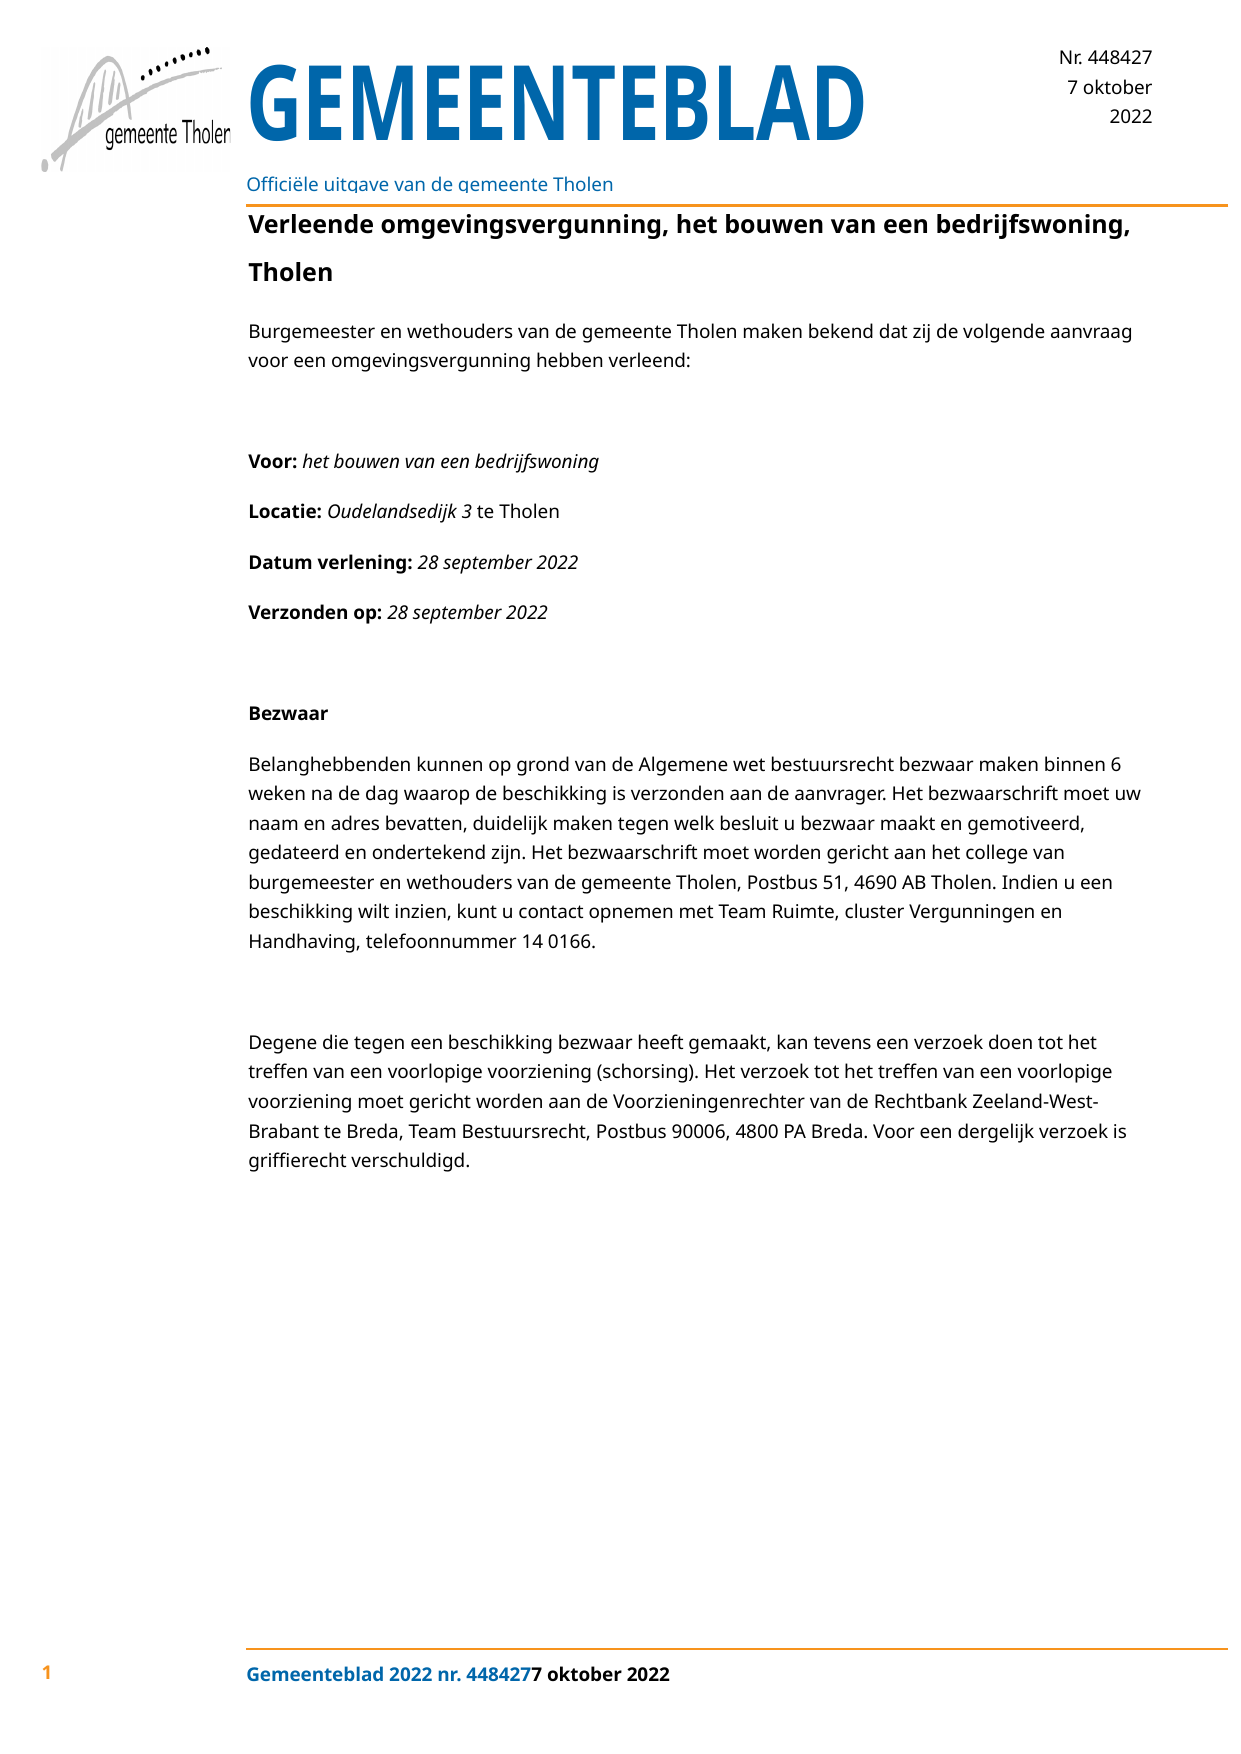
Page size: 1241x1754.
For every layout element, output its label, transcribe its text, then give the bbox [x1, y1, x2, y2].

text Datum verlening: 28 september 2022 [248, 549, 1152, 575]
text Burgemeester en wethouders van de gemeente Tholen maken bekend dat zij de volgende aanvraag voor een omgevingsvergunning hebben verleend: [248, 318, 1152, 373]
text Verleende omgevingsvergunning, het bouwen van een bedrijfswoning, Tholen [248, 207, 1152, 288]
picture [41, 47, 231, 172]
text Bezwaar [248, 700, 1152, 726]
text Degene die tegen een beschikking bezwaar heeft gemaakt, kan tevens een verzoek doen tot het treffen van een voorlopige voorziening (schorsing). Het verzoek tot het treffen van een voorlopige voorziening moet gericht worden aan de Voorzieningenrechter van de Rechtbank Zeeland-West-Brabant te Breda, Team Bestuursrecht, Postbus 90006, 4800 PA Breda. Voor een dergelijk verzoek is griffierecht verschuldigd. [248, 1029, 1152, 1173]
text Belanghebbenden kunnen op grond van de Algemene wet bestuursrecht bezwaar maken binnen 6 weken na de dag waarop de beschikking is verzonden aan de aanvrager. Het bezwaarschrift moet uw naam en adres bevatten, duidelijk maken tegen welk besluit u bezwaar maakt en gemotiveerd, gedateerd en ondertekend zijn. Het bezwaarschrift moet worden gericht aan het college van burgemeester en wethouders van de gemeente Tholen, Postbus 51, 4690 AB Tholen. Indien u een beschikking wilt inzien, kunt u contact opnemen met Team Ruimte, cluster Vergunningen en Handhaving, telefoonnummer 14 0166. [248, 751, 1152, 954]
text Voor: het bouwen van een bedrijfswoning [248, 448, 1152, 474]
text Locatie: Oudelandsedijk 3 te Tholen [248, 499, 1152, 524]
text Verzonden op: 28 september 2022 [248, 599, 1152, 625]
